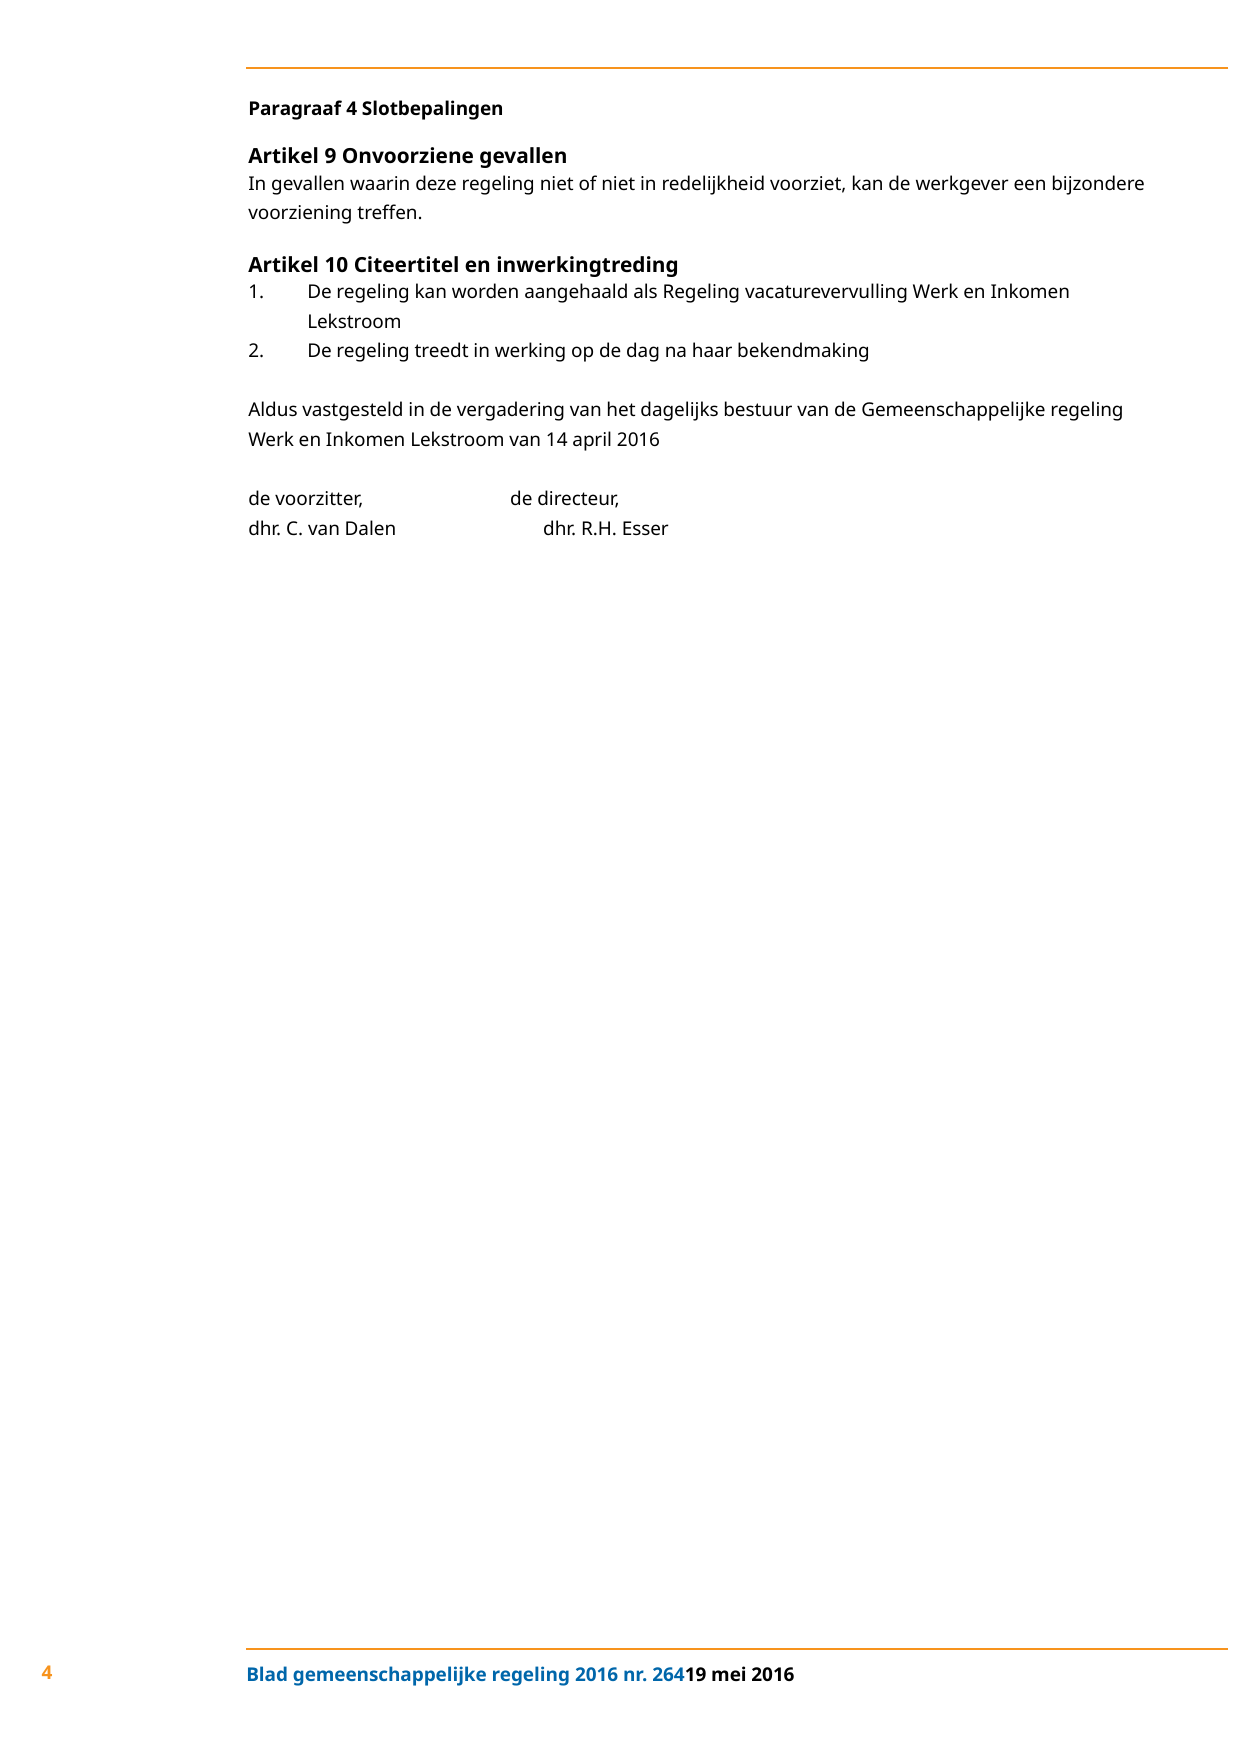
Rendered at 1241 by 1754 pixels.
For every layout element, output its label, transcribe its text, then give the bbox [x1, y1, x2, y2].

text Artikel 10 Citeertitel en inwerkingtreding [248, 250, 1152, 278]
list De regeling treedt in werking op de dag na haar bekendmaking [248, 337, 1152, 363]
text Paragraaf 4 Slotbepalingen [248, 95, 1152, 121]
picture [41, 47, 231, 172]
text Aldus vastgesteld in de vergadering van het dagelijks bestuur van de Gemeenschappelijke regeling Werk en Inkomen Lekstroom van 14 april 2016 [248, 397, 1152, 452]
text Artikel 9 Onvoorziene gevallen [248, 141, 1152, 170]
text dhr. C. van Dalen dhr. R.H. Esser [248, 515, 1152, 541]
text In gevallen waarin deze regeling niet of niet in redelijkheid voorziet, kan de werkgever een bijzondere voorziening treffen. [248, 170, 1152, 225]
list De regeling kan worden aangehaald als Regeling vacaturevervulling Werk en Inkomen Lekstroom [248, 278, 1152, 333]
text de voorzitter, de directeur, [248, 485, 1152, 511]
